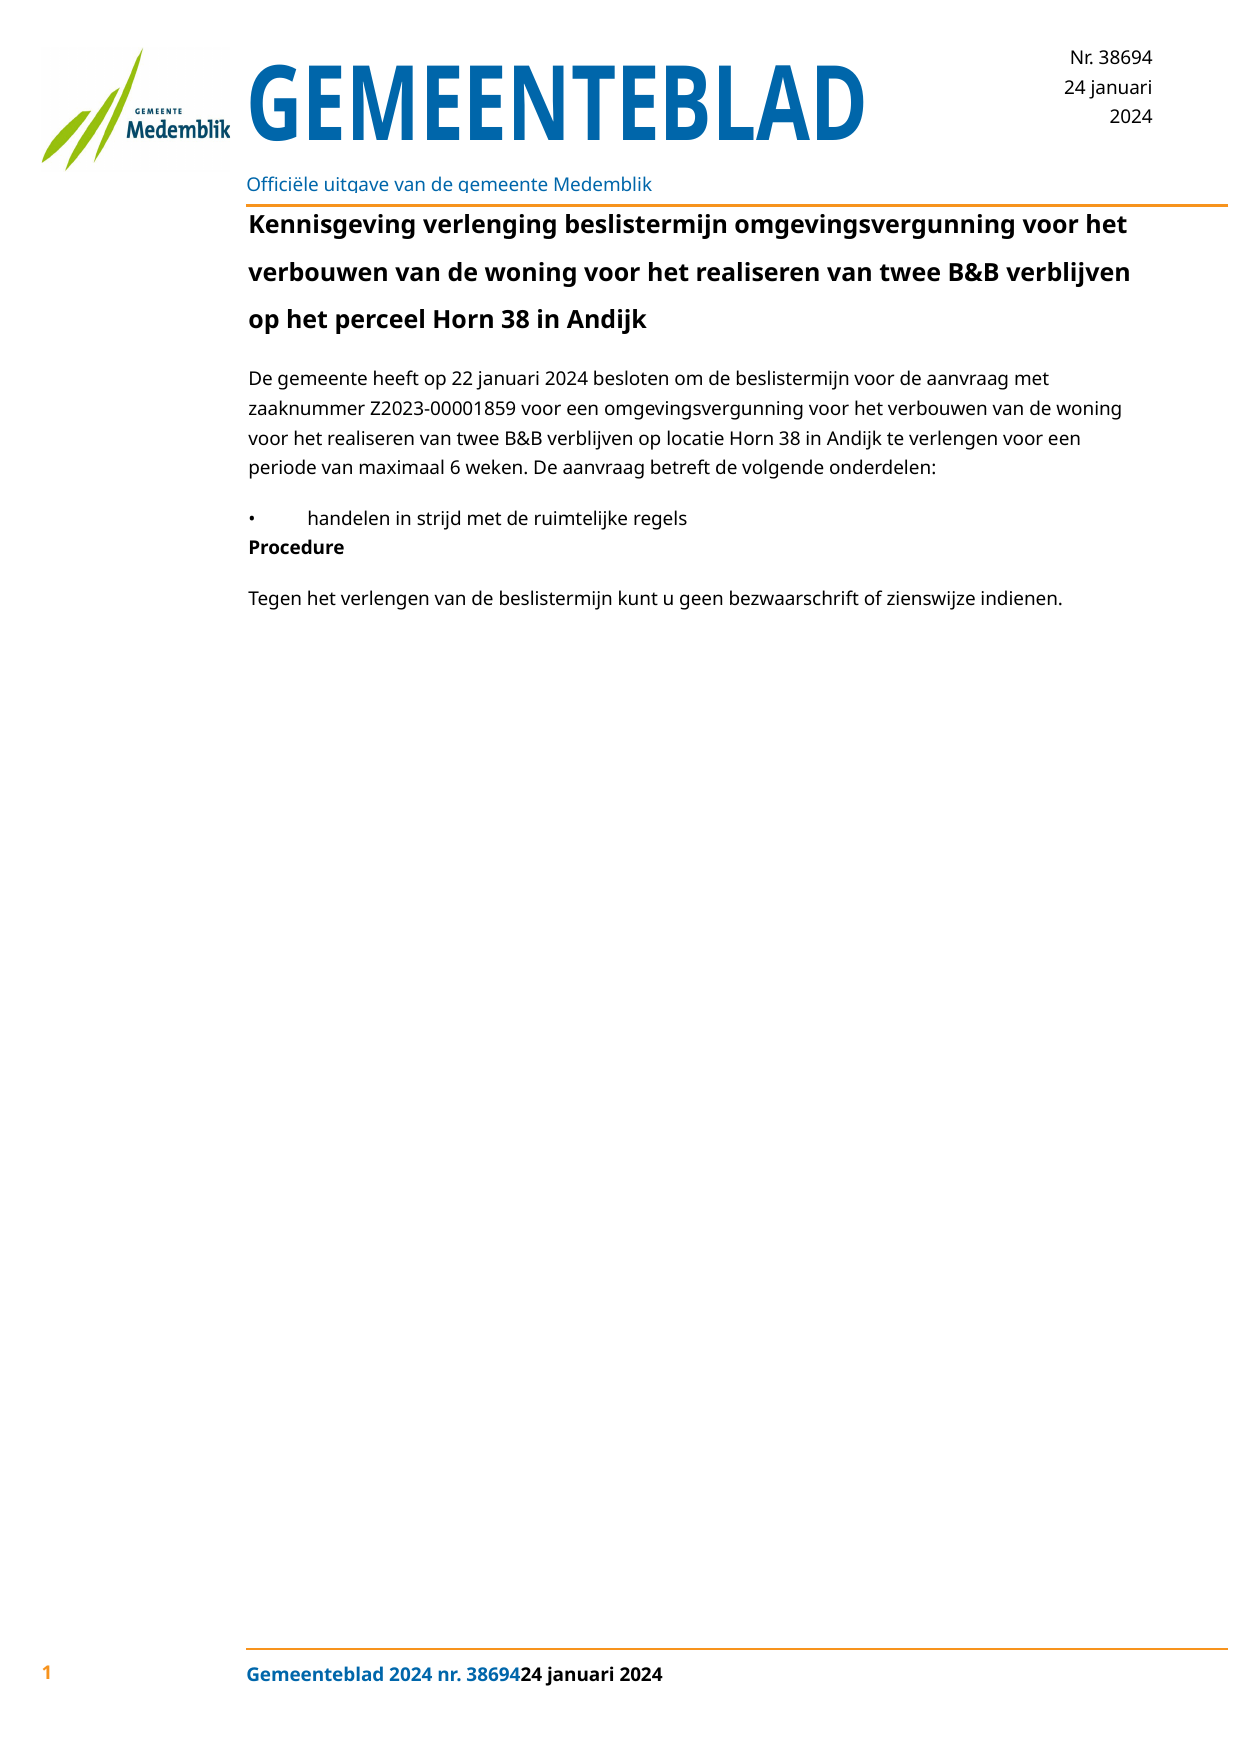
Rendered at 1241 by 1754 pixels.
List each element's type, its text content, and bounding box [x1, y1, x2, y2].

text Procedure [248, 534, 1152, 560]
list handelen in strijd met de ruimtelijke regels [248, 505, 1152, 530]
text Tegen het verlengen van de beslistermijn kunt u geen bezwaarschrift of zienswijze indienen. [248, 585, 1152, 610]
text De gemeente heeft op 22 januari 2024 besloten om de beslistermijn voor de aanvraag met zaaknummer Z2023-00001859 voor een omgevingsvergunning voor het verbouwen van de woning voor het realiseren van twee B&B verblijven op locatie Horn 38 in Andijk te verlengen voor een periode van maximaal 6 weken. De aanvraag betreft de volgende onderdelen: [248, 366, 1152, 480]
picture [41, 47, 231, 172]
text Kennisgeving verlenging beslistermijn omgevingsvergunning voor het verbouwen van de woning voor het realiseren van twee B&B verblijven op het perceel Horn 38 in Andijk [248, 207, 1152, 336]
